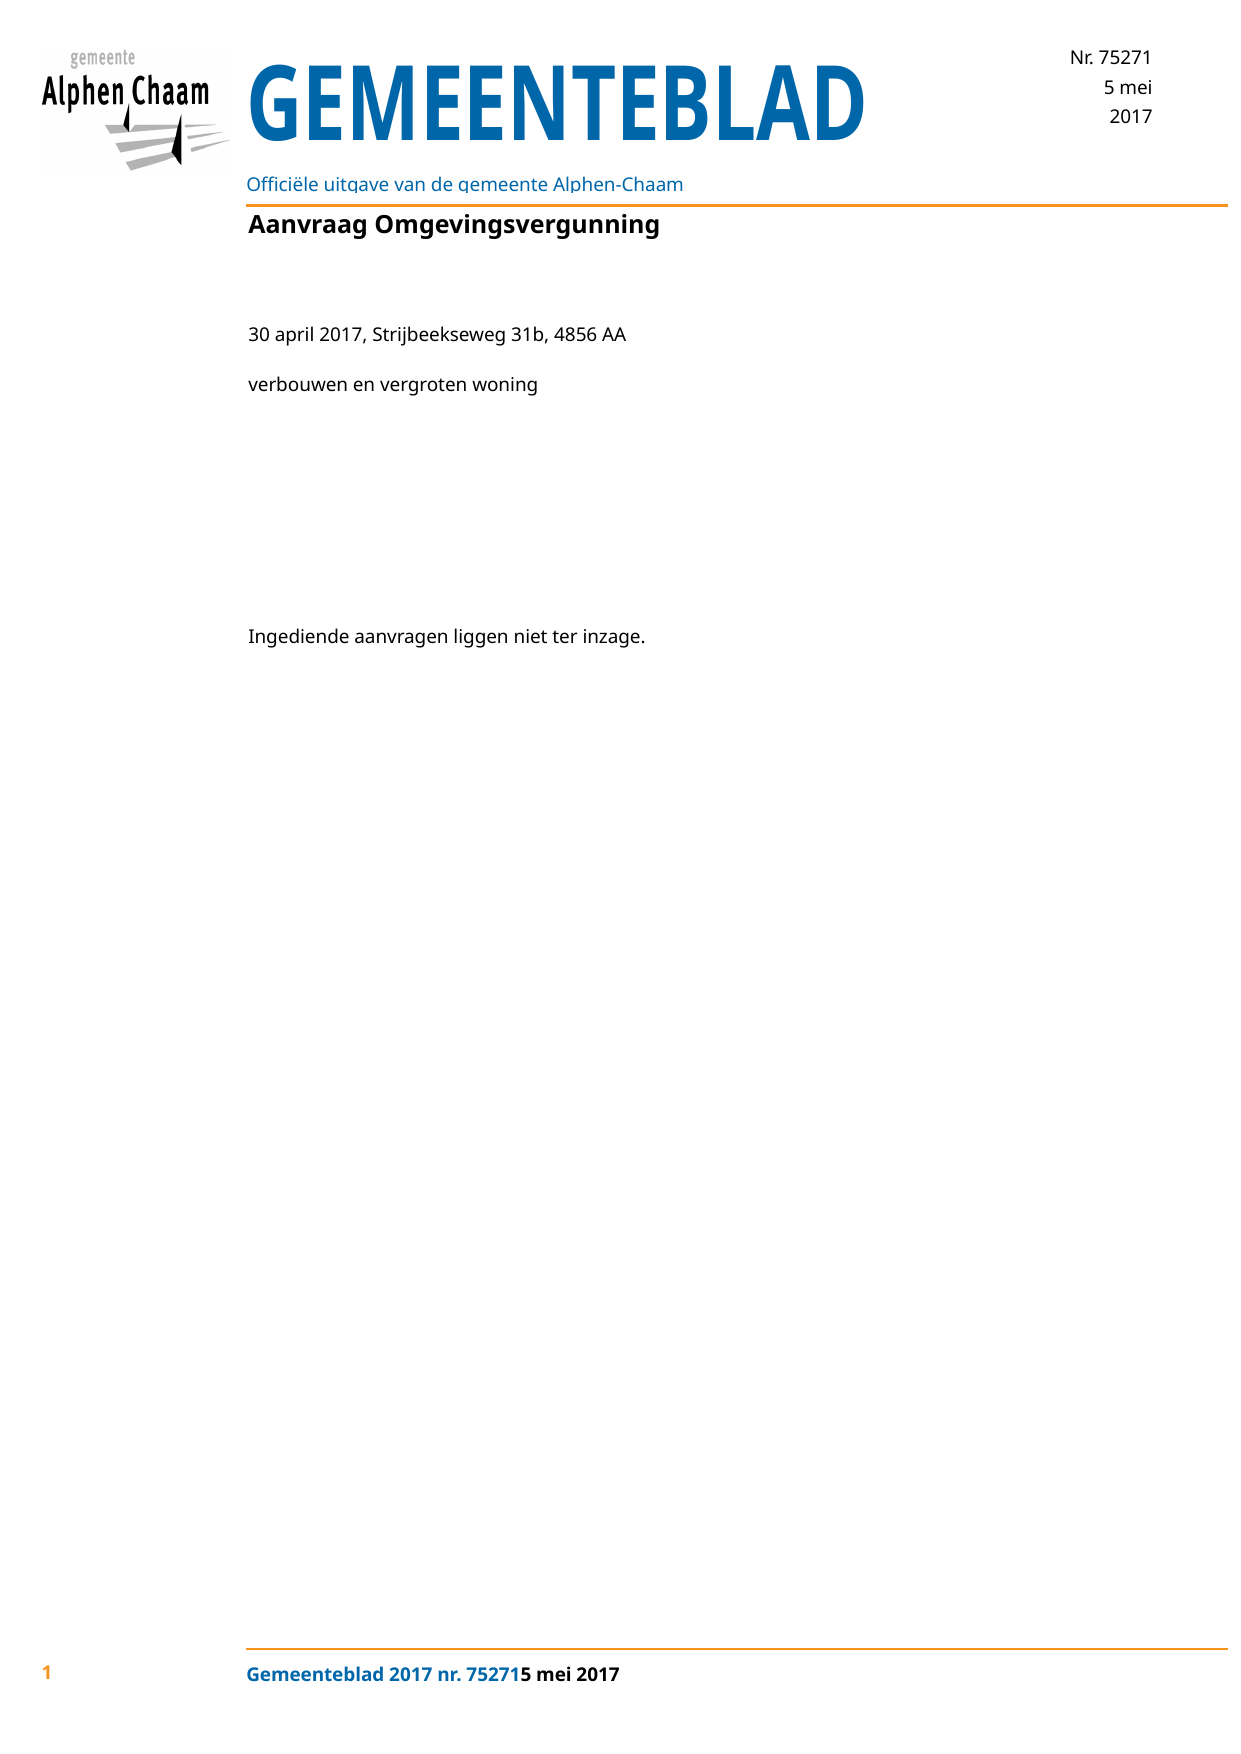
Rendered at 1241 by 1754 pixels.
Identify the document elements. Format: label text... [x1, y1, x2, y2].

text verbouwen en vergroten woning [248, 371, 1152, 397]
text Ingediende aanvragen liggen niet ter inzage. [248, 623, 1152, 649]
picture [41, 47, 231, 172]
text 30 april 2017, Strijbeekseweg 31b, 4856 AA [248, 321, 1152, 346]
text Aanvraag Omgevingsvergunning [248, 207, 1152, 241]
